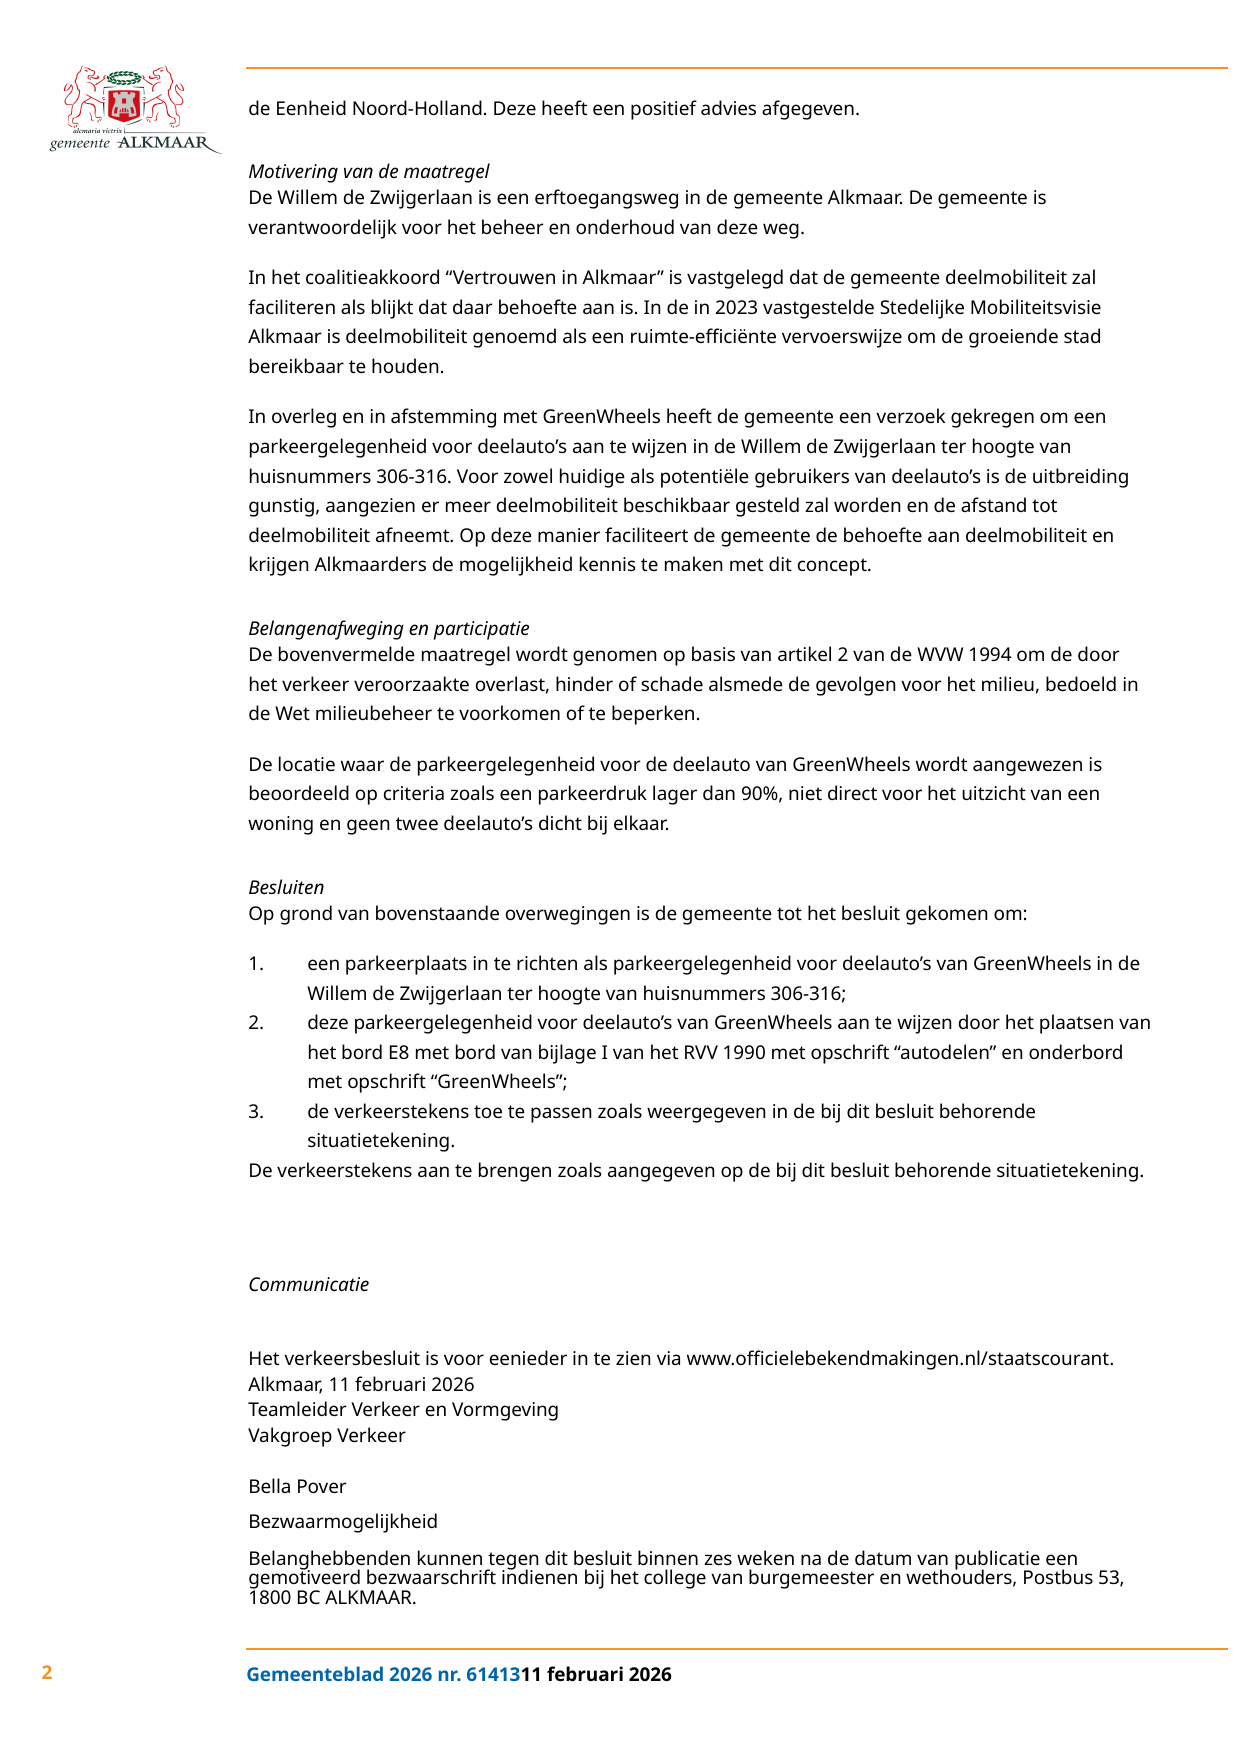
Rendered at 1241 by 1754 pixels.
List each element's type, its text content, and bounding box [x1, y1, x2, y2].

text In het coalitieakkoord “Vertrouwen in Alkmaar” is vastgelegd dat de gemeente deelmobiliteit zal faciliteren als blijkt dat daar behoefte aan is. In de in 2023 vastgestelde Stedelijke Mobiliteitsvisie Alkmaar is deelmobiliteit genoemd als een ruimte-efficiënte vervoerswijze om de groeiende stad bereikbaar te houden. [248, 264, 1152, 379]
text De Willem de Zwijgerlaan is een erftoegangsweg in de gemeente Alkmaar. De gemeente is verantwoordelijk voor het beheer en onderhoud van deze weg. [248, 184, 1152, 240]
text Bezwaarmogelijkheid [248, 1513, 1152, 1532]
list een parkeerplaats in te richten als parkeergelegenheid voor deelauto’s van GreenWheels in de Willem de Zwijgerlaan ter hoogte van huisnummers 306-316; [248, 950, 1152, 1005]
text De bovenvermelde maatregel wordt genomen op basis van artikel 2 van de WVW 1994 om de door het verkeer veroorzaakte overlast, hinder of schade alsmede de gevolgen voor het milieu, bedoeld in de Wet milieubeheer te voorkomen of te beperken. [248, 641, 1152, 726]
text Het verkeersbesluit is voor eenieder in te zien via www.officielebekendmakingen.nl/staatscourant. [248, 1345, 1152, 1371]
text Besluiten [248, 874, 1152, 900]
text In overleg en in afstemming met GreenWheels heeft de gemeente een verzoek gekregen om een parkeergelegenheid voor deelauto’s aan te wijzen in de Willem de Zwijgerlaan ter hoogte van huisnummers 306-316. Voor zowel huidige als potentiële gebruikers van deelauto’s is de uitbreiding gunstig, aangezien er meer deelmobiliteit beschikbaar gesteld zal worden en de afstand tot deelmobiliteit afneemt. Op deze manier faciliteert de gemeente de behoefte aan deelmobiliteit en krijgen Alkmaarders de mogelijkheid kennis te maken met dit concept. [248, 404, 1152, 577]
text De verkeerstekens aan te brengen zoals aangegeven op de bij dit besluit behorende situatietekening. [248, 1157, 1152, 1183]
list de verkeerstekens toe te passen zoals weergegeven in de bij dit besluit behorende situatietekening. [248, 1098, 1152, 1153]
text Vakgroep Verkeer [248, 1422, 1152, 1448]
text Motivering van de maatregel [248, 159, 1152, 184]
picture [41, 47, 231, 172]
text Bella Pover [248, 1474, 1152, 1499]
text De locatie waar de parkeergelegenheid voor de deelauto van GreenWheels wordt aangewezen is beoordeeld op criteria zoals een parkeerdruk lager dan 90%, niet direct voor het uitzicht van een woning en geen twee deelauto’s dicht bij elkaar. [248, 751, 1152, 836]
text Teamleider Verkeer en Vormgeving [248, 1397, 1152, 1422]
text de Eenheid Noord-Holland. Deze heeft een positief advies afgegeven. [248, 95, 1152, 121]
text Alkmaar, 11 februari 2026 [248, 1371, 1152, 1397]
text Communicatie [248, 1272, 1152, 1297]
list deze parkeergelegenheid voor deelauto’s van GreenWheels aan te wijzen door het plaatsen van het bord E8 met bord van bijlage I van het RVV 1990 met opschrift “autodelen” en onderbord met opschrift “GreenWheels”; [248, 1009, 1152, 1094]
text Belanghebbenden kunnen tegen dit besluit binnen zes weken na de datum van publicatie een gemotiveerd bezwaarschrift indienen bij het college van burgemeester en wethouders, Postbus 53, 1800 BC ALKMAAR. [248, 1550, 1152, 1608]
text Op grond van bovenstaande overwegingen is de gemeente tot het besluit gekomen om: [248, 900, 1152, 925]
text Belangenafweging en participatie [248, 616, 1152, 641]
